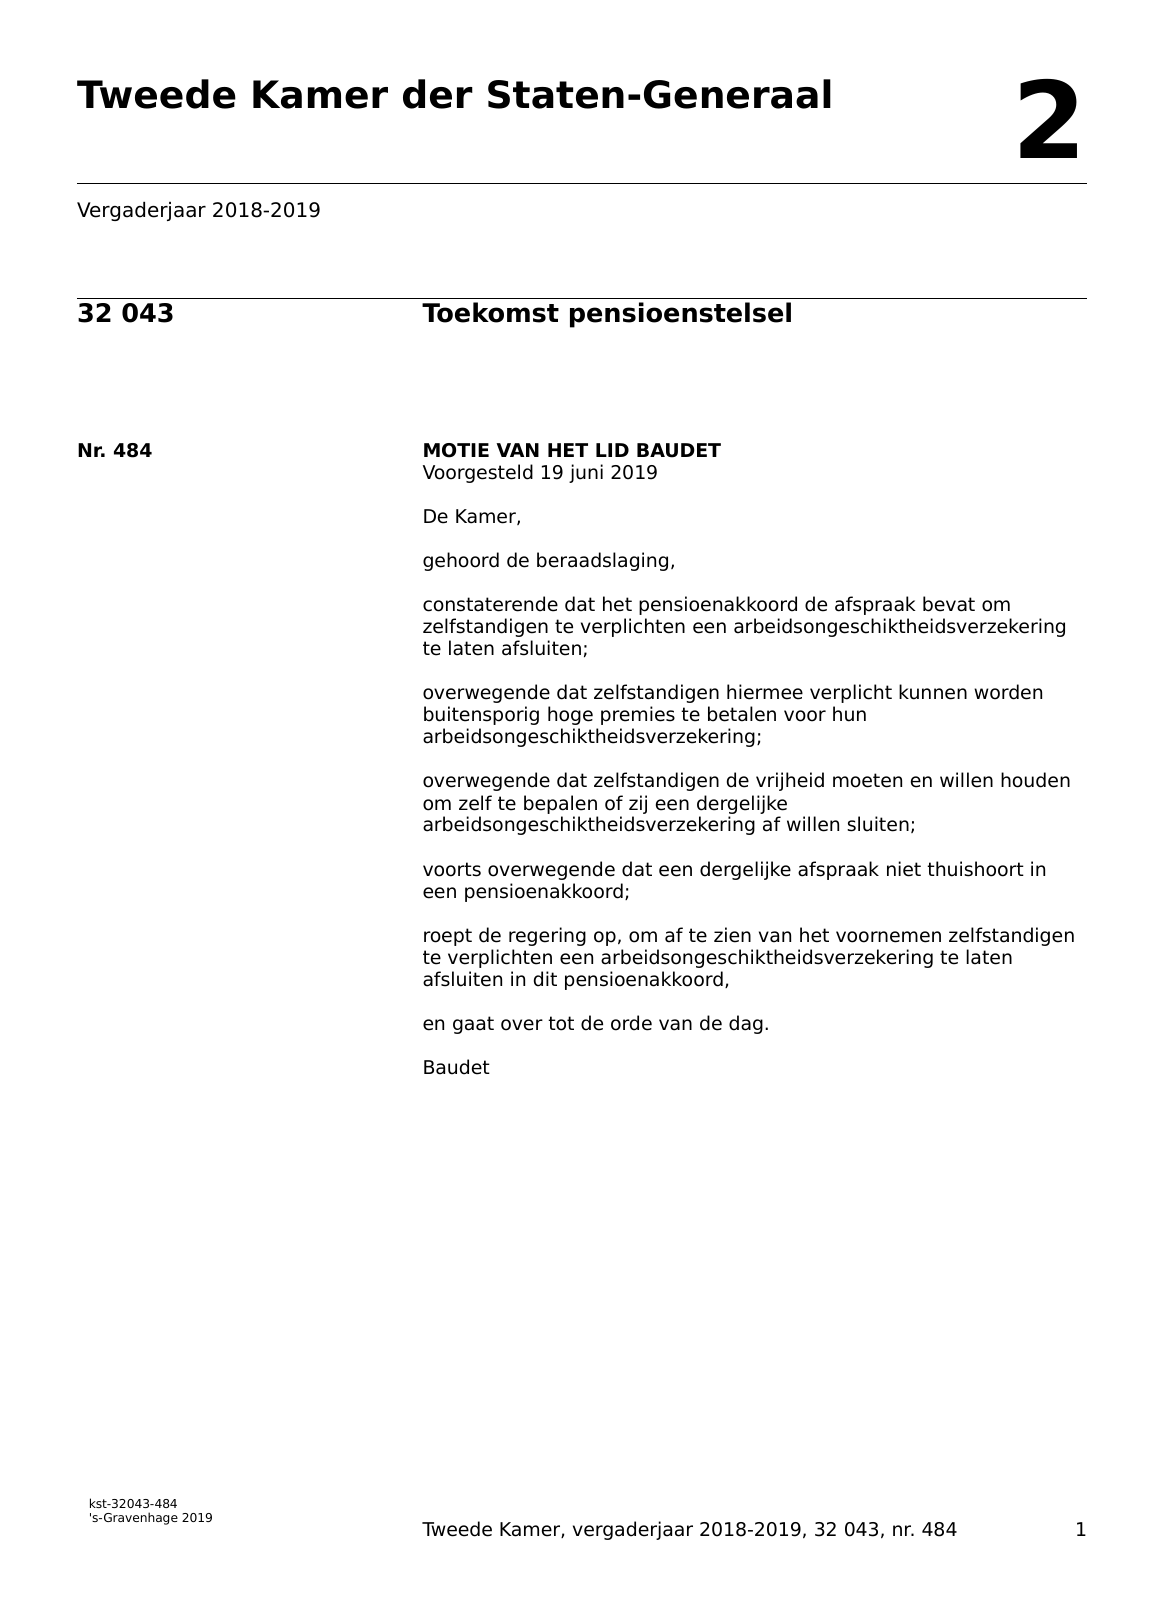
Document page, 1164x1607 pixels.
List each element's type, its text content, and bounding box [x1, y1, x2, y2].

text roept de regering op, om af te zien van het voornemen zelfstandigen te verplichten een arbeidsongeschiktheidsverzekering te laten afsluiten in dit pensioenakkoord, [422, 925, 1087, 991]
text Baudet [422, 1057, 1087, 1079]
table_cell Vergaderjaar 2018-2019 [77, 184, 1087, 298]
table_header 2 [886, 59, 1087, 183]
text en gaat over tot de orde van de dag. [422, 1013, 1087, 1035]
text 's-Gravenhage 2019 [88, 1511, 323, 1525]
text constaterende dat het pensioenakkoord de afspraak bevat om zelfstandigen te verplichten een arbeidsongeschiktheidsverzekering te laten afsluiten; [422, 594, 1087, 660]
text gehoord de beraadslaging, [422, 550, 1087, 572]
text De Kamer, [422, 506, 1087, 528]
subtitle 32 043 Toekomst pensioenstelsel [77, 299, 1087, 329]
text overwegende dat zelfstandigen hiermee verplicht kunnen worden buitensporig hoge premies te betalen voor hun arbeidsongeschiktheidsverzekering; [422, 682, 1087, 748]
text voorts overwegende dat een dergelijke afspraak niet thuishoort in een pensioenakkoord; [422, 858, 1087, 902]
text Voorgesteld 19 juni 2019 [422, 462, 1087, 484]
text overwegende dat zelfstandigen de vrijheid moeten en willen houden om zelf te bepalen of zij een dergelijke arbeidsongeschiktheidsverzekering af willen sluiten; [422, 770, 1087, 836]
subtitle Nr. 484 MOTIE VAN HET LID BAUDET [77, 440, 1087, 462]
text kst-32043-484 [88, 1497, 323, 1511]
table_header Tweede Kamer der Staten-Generaal [77, 59, 886, 183]
